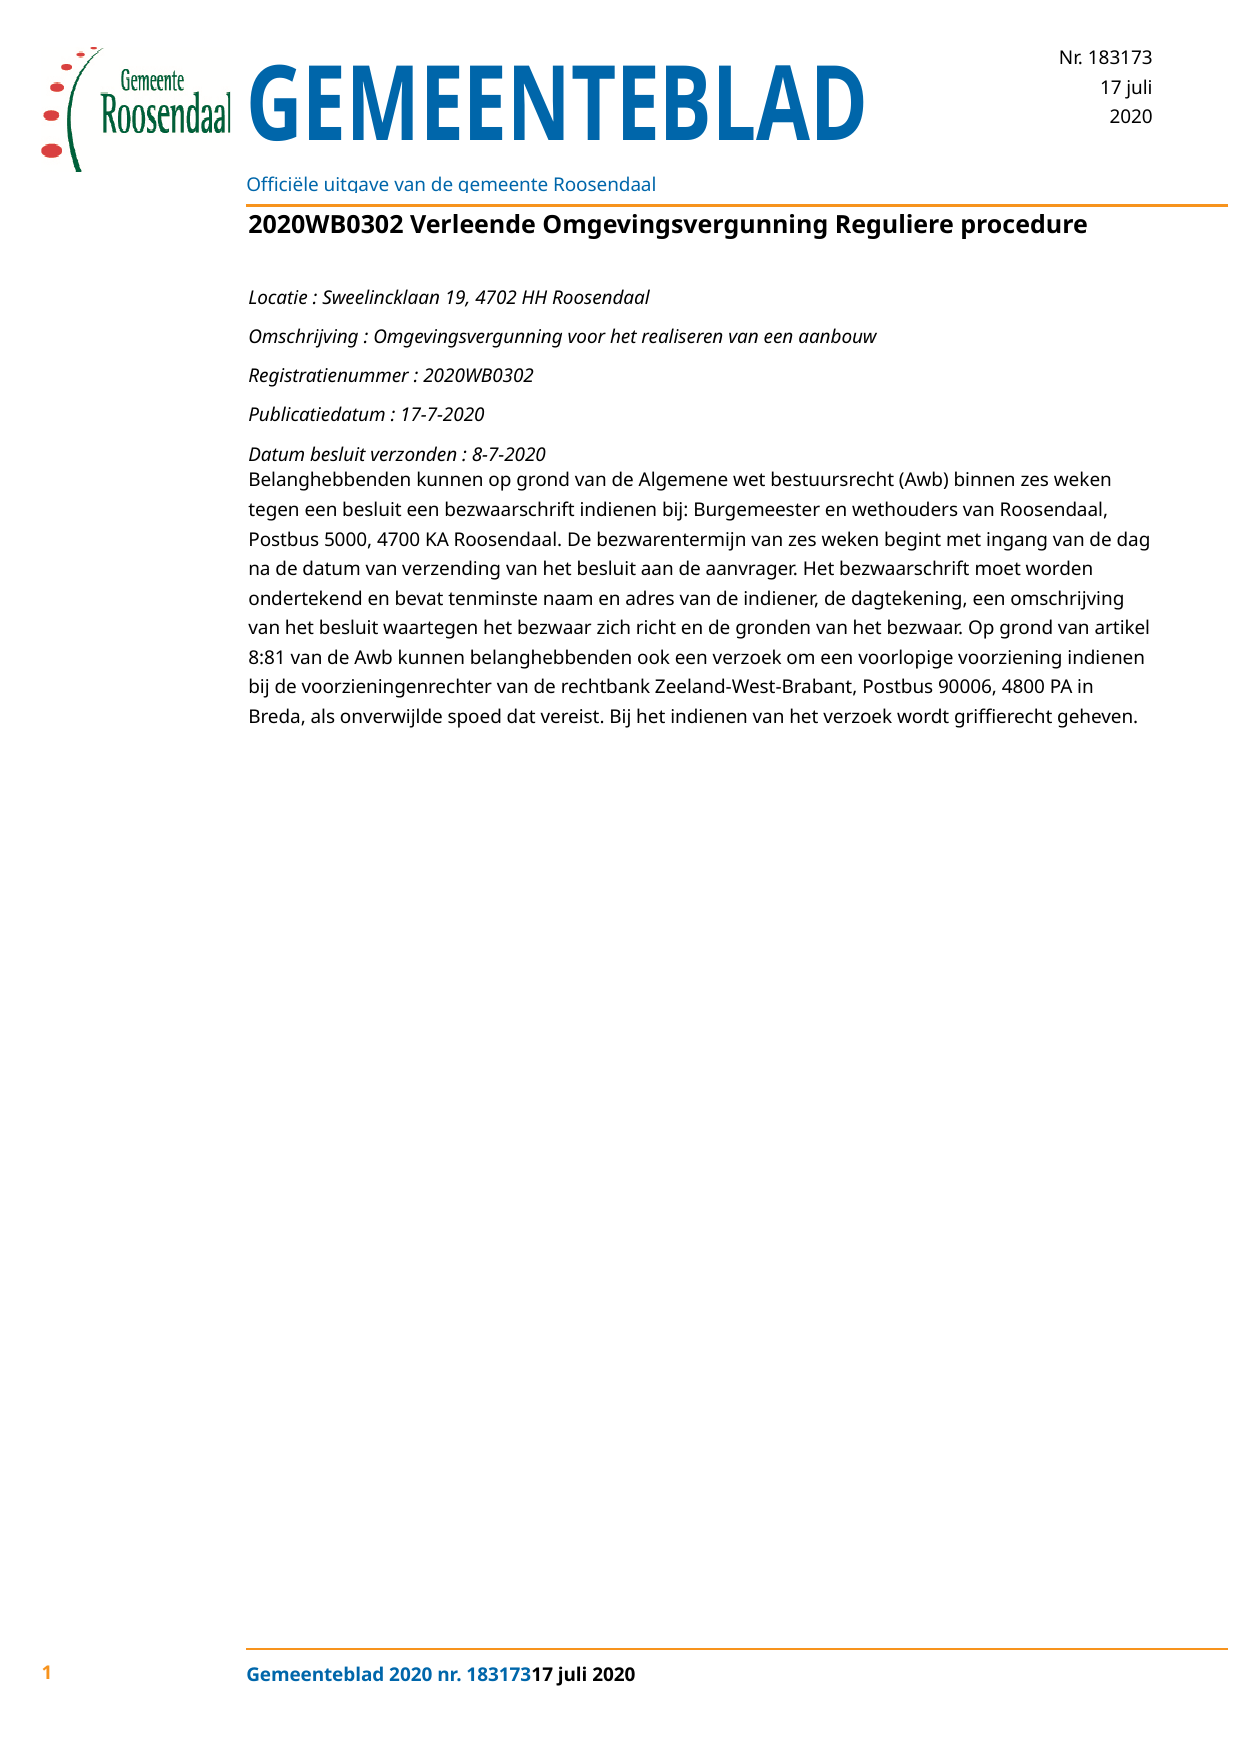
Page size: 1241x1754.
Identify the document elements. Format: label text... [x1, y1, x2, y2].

text Belanghebbenden kunnen op grond van de Algemene wet bestuursrecht (Awb) binnen zes weken tegen een besluit een bezwaarschrift indienen bij: Burgemeester en wethouders van Roosendaal, Postbus 5000, 4700 KA Roosendaal. De bezwarentermijn van zes weken begint met ingang van de dag na de datum van verzending van het besluit aan de aanvrager. Het bezwaarschrift moet worden ondertekend en bevat tenminste naam en adres van de indiener, de dagtekening, een omschrijving van het besluit waartegen het bezwaar zich richt en de gronden van het bezwaar. Op grond van artikel 8:81 van de Awb kunnen belanghebbenden ook een verzoek om een voorlopige voorziening indienen bij de voorzieningenrechter van de rechtbank Zeeland-West-Brabant, Postbus 90006, 4800 PA in Breda, als onverwijlde spoed dat vereist. Bij het indienen van het verzoek wordt griffierecht geheven. [248, 467, 1152, 729]
text 2020WB0302 Verleende Omgevingsvergunning Reguliere procedure [248, 207, 1152, 241]
picture [41, 47, 231, 172]
text Datum besluit verzonden : 8-7-2020 [248, 441, 1152, 467]
text Locatie : Sweelincklaan 19, 4702 HH Roosendaal [248, 284, 1152, 309]
text Publicatiedatum : 17-7-2020 [248, 402, 1152, 427]
text Registratienummer : 2020WB0302 [248, 362, 1152, 388]
text Omschrijving : Omgevingsvergunning voor het realiseren van een aanbouw [248, 323, 1152, 349]
